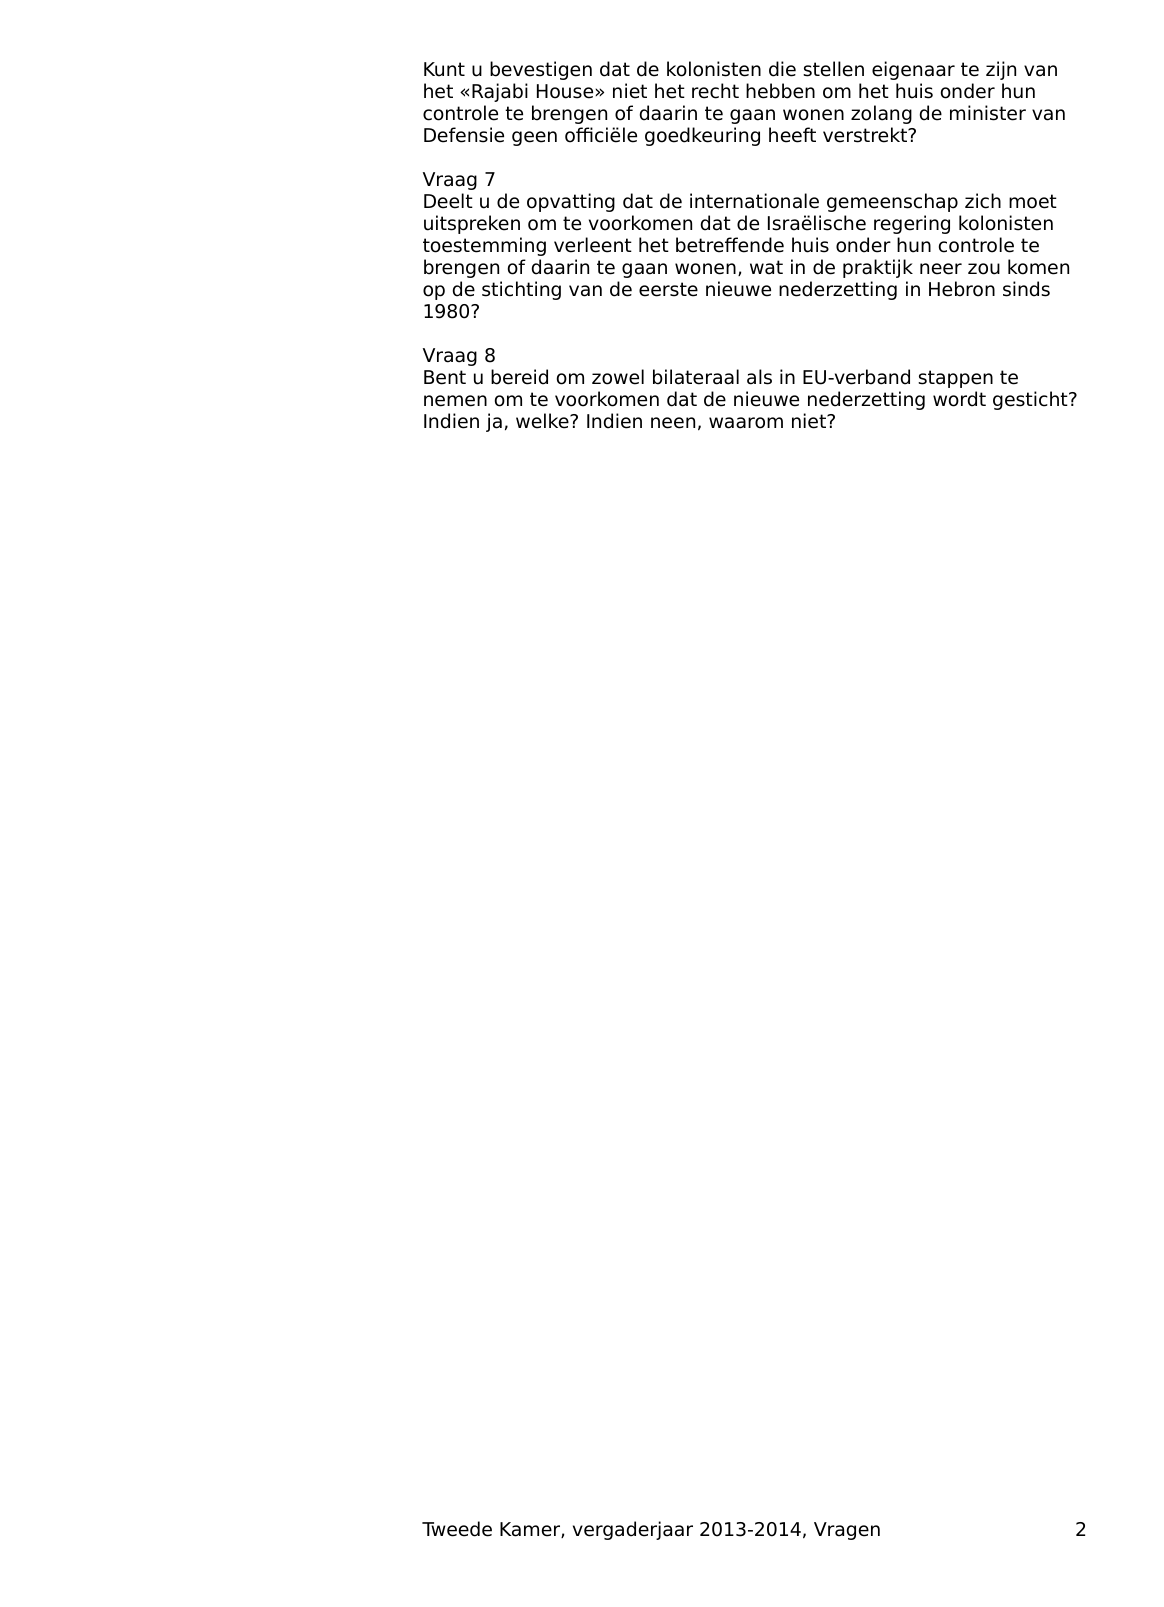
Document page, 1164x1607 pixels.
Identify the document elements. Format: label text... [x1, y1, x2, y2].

text Deelt u de opvatting dat de internationale gemeenschap zich moet uitspreken om te voorkomen dat de Israëlische regering kolonisten toestemming verleent het betreffende huis onder hun controle te brengen of daarin te gaan wonen, wat in de praktijk neer zou komen op de stichting van de eerste nieuwe nederzetting in Hebron sinds 1980? [422, 191, 1087, 323]
text Vraag 7 [422, 169, 1087, 191]
text Bent u bereid om zowel bilateraal als in EU-verband stappen te nemen om te voorkomen dat de nieuwe nederzetting wordt gesticht? Indien ja, welke? Indien neen, waarom niet? [422, 367, 1087, 433]
text Kunt u bevestigen dat de kolonisten die stellen eigenaar te zijn van het «Rajabi House» niet het recht hebben om het huis onder hun controle te brengen of daarin te gaan wonen zolang de minister van Defensie geen officiële goedkeuring heeft verstrekt? [422, 59, 1087, 147]
text Vraag 8 [422, 345, 1087, 367]
